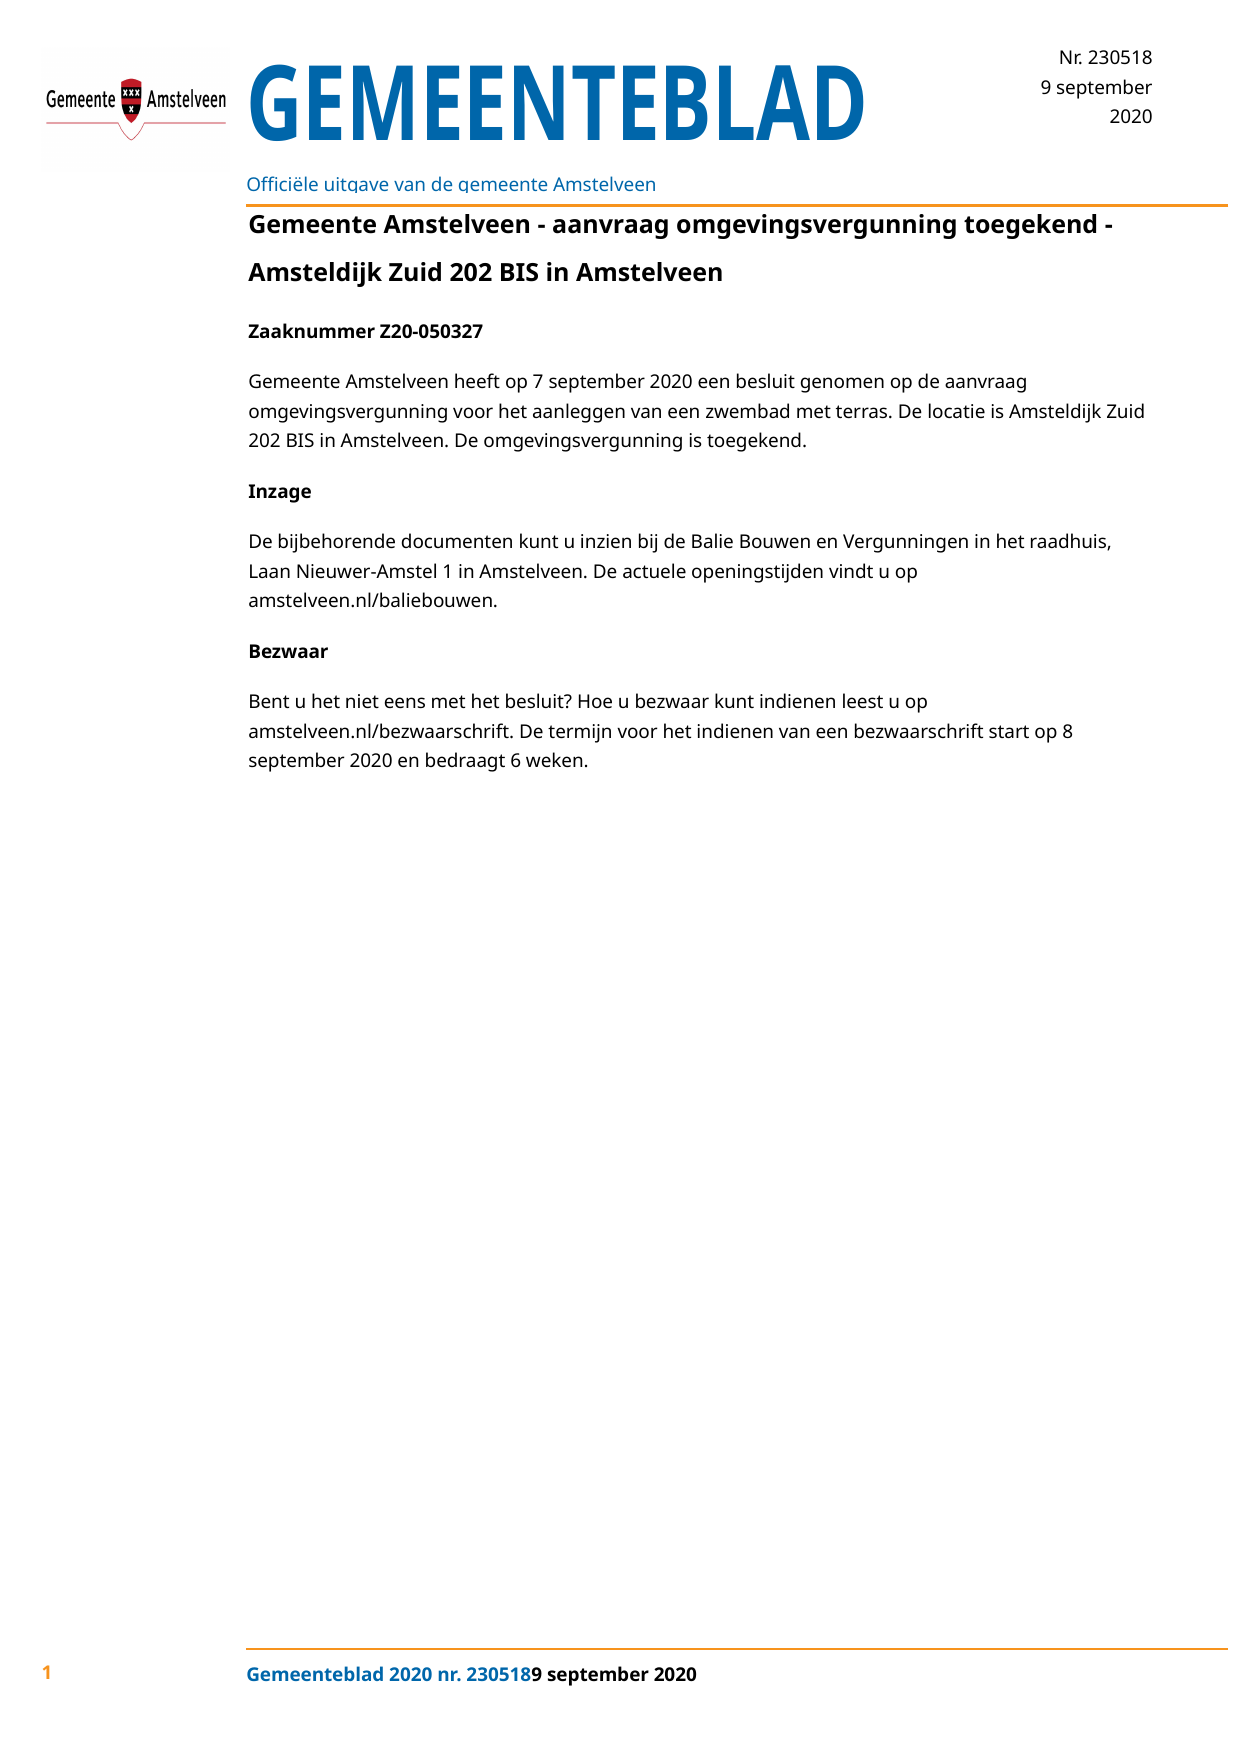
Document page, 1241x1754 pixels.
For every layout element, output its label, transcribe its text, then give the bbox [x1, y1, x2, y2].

text De bijbehorende documenten kunt u inzien bij de Balie Bouwen en Vergunningen in het raadhuis, Laan Nieuwer-Amstel 1 in Amstelveen. De actuele openingstijden vindt u op amstelveen.nl/baliebouwen. [248, 528, 1152, 613]
text Bezwaar [248, 638, 1152, 664]
picture [41, 47, 231, 172]
text Gemeente Amstelveen heeft op 7 september 2020 een besluit genomen op de aanvraag omgevingsvergunning voor het aanleggen van een zwembad met terras. De locatie is Amsteldijk Zuid 202 BIS in Amstelveen. De omgevingsvergunning is toegekend. [248, 368, 1152, 453]
text Zaaknummer Z20-050327 [248, 318, 1152, 344]
text Bent u het niet eens met het besluit? Hoe u bezwaar kunt indienen leest u op amstelveen.nl/bezwaarschrift. De termijn voor het indienen van een bezwaarschrift start op 8 september 2020 en bedraagt 6 weken. [248, 688, 1152, 773]
text Inzage [248, 478, 1152, 504]
text Gemeente Amstelveen - aanvraag omgevingsvergunning toegekend - Amsteldijk Zuid 202 BIS in Amstelveen [248, 207, 1152, 288]
